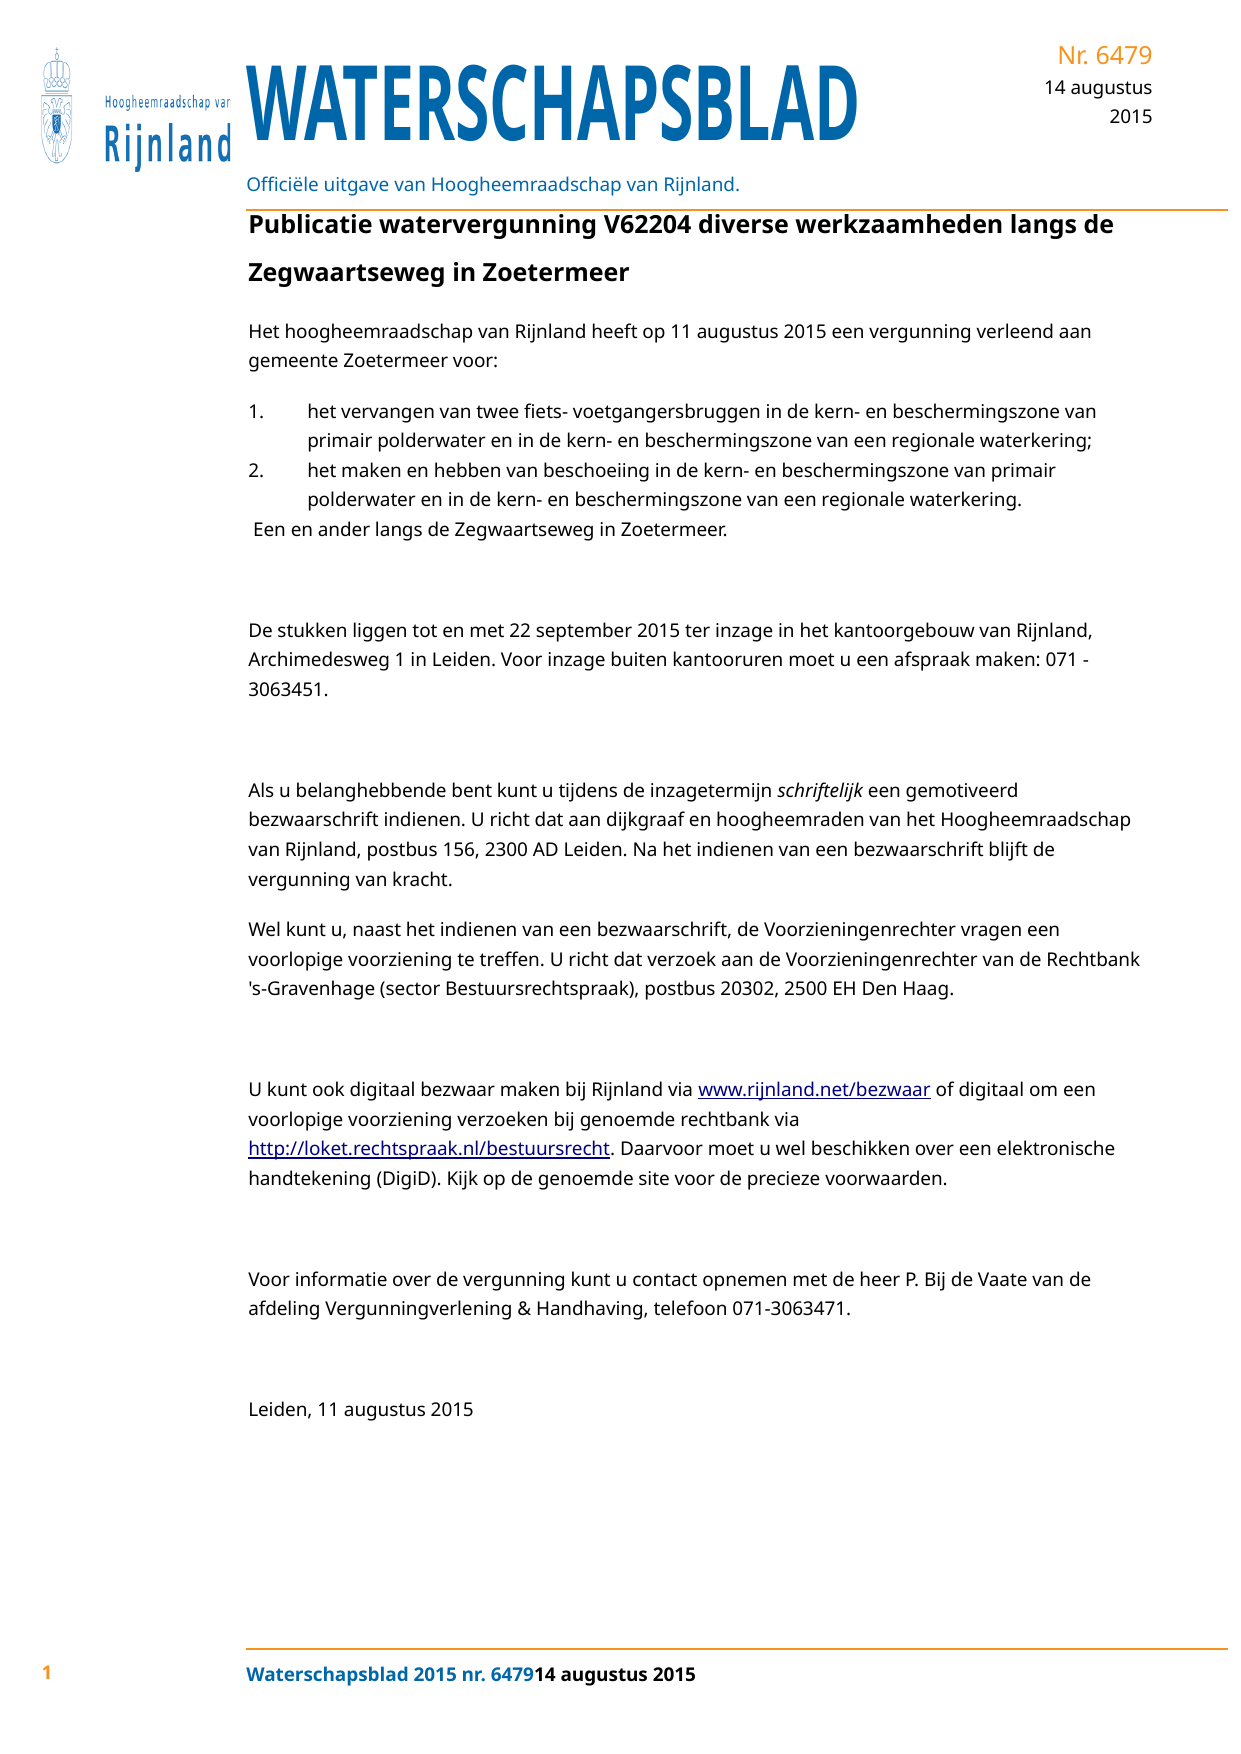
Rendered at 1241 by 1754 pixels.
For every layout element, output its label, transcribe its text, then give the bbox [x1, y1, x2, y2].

list het maken en hebben van beschoeiing in de kern- en beschermingszone van primair polderwater en in de kern- en beschermingszone van een regionale waterkering. [248, 457, 1152, 512]
text De stukken liggen tot en met 22 september 2015 ter inzage in het kantoorgebouw van Rijnland, Archimedesweg 1 in Leiden. Voor inzage buiten kantooruren moet u een afspraak maken: 071 - 3063451. [248, 617, 1152, 702]
text Voor informatie over de vergunning kunt u contact opnemen met de heer P. Bij de Vaate van de afdeling Vergunningverlening & Handhaving, telefoon 071-3063471. [248, 1266, 1152, 1321]
text Als u belanghebbende bent kunt u tijdens de inzagetermijn schriftelijk een gemotiveerd bezwaarschrift indienen. U richt dat aan dijkgraaf en hoogheemraden van het Hoogheemraadschap van Rijnland, postbus 156, 2300 AD Leiden. Na het indienen van een bezwaarschrift blijft de vergunning van kracht. [248, 777, 1152, 892]
text Het hoogheemraadschap van Rijnland heeft op 11 augustus 2015 een vergunning verleend aan gemeente Zoetermeer voor: [248, 318, 1152, 373]
text Wel kunt u, naast het indienen van een bezwaarschrift, de Voorzieningenrechter vragen een voorlopige voorziening te treffen. U richt dat verzoek aan de Voorzieningenrechter van de Rechtbank 's-Gravenhage (sector Bestuursrechtspraak), postbus 20302, 2500 EH Den Haag. [248, 916, 1152, 1001]
text Leiden, 11 augustus 2015 [248, 1396, 1152, 1422]
list het vervangen van twee fiets- voetgangersbruggen in de kern- en beschermingszone van primair polderwater en in de kern- en beschermingszone van een regionale waterkering; [248, 398, 1152, 453]
picture [41, 47, 231, 172]
text U kunt ook digitaal bezwaar maken bij Rijnland via www.rijnland.net/bezwaar of digitaal om een voorlopige voorziening verzoeken bij genoemde rechtbank via http://loket.rechtspraak.nl/bestuursrecht. Daarvoor moet u wel beschikken over een elektronische handtekening (DigiD). Kijk op de genoemde site voor de precieze voorwaarden. [248, 1076, 1152, 1191]
text Een en ander langs de Zegwaartseweg in Zoetermeer. [248, 516, 1152, 542]
text Publicatie watervergunning V62204 diverse werkzaamheden langs de Zegwaartseweg in Zoetermeer [248, 211, 1152, 288]
